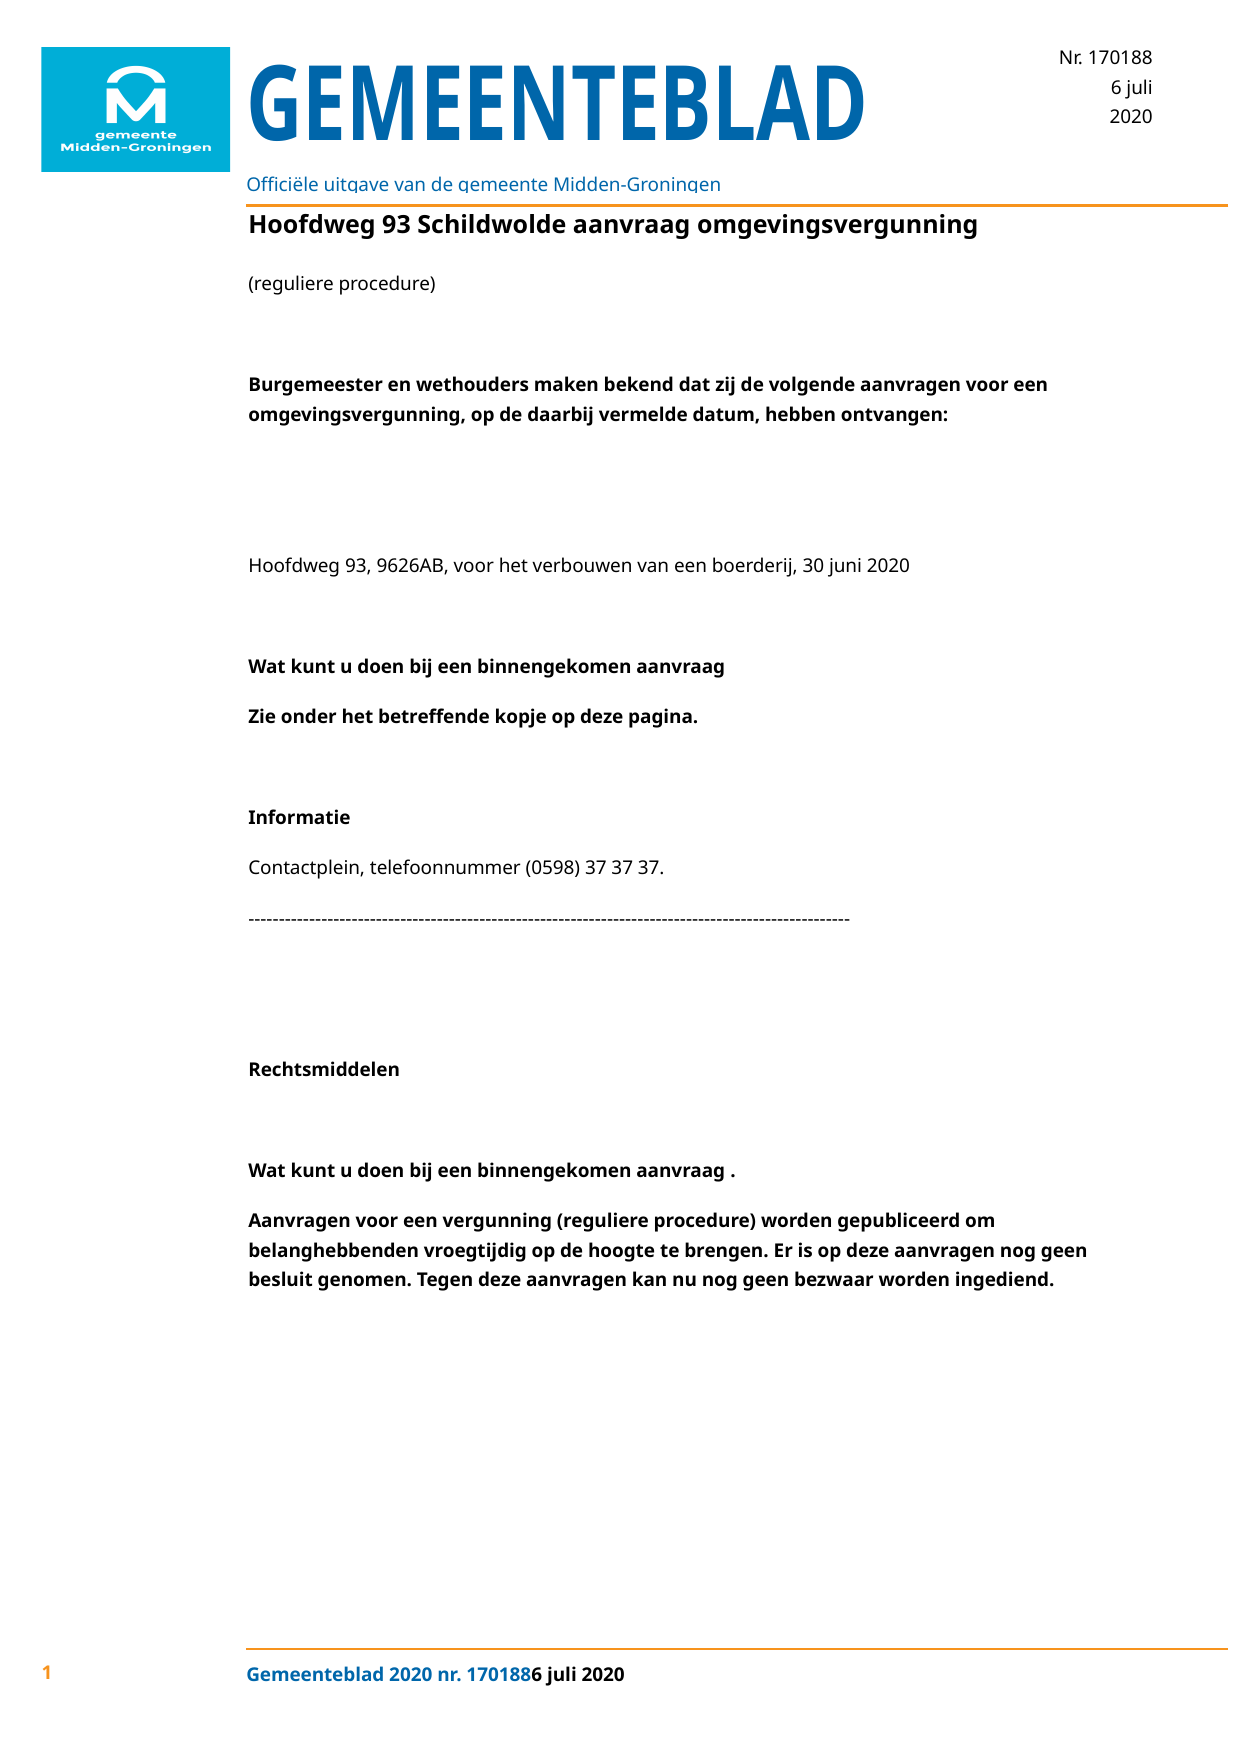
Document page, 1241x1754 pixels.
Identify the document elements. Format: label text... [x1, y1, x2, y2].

text Wat kunt u doen bij een binnengekomen aanvraag . [248, 1157, 1152, 1183]
text Wat kunt u doen bij een binnengekomen aanvraag [248, 653, 1152, 678]
text Zie onder het betreffende kopje op deze pagina. [248, 703, 1152, 729]
text Informatie [248, 804, 1152, 830]
text Rechtsmiddelen [248, 1056, 1152, 1082]
text Hoofdweg 93 Schildwolde aanvraag omgevingsvergunning [248, 207, 1152, 241]
text --------------------------------------------------------------------------------------------------- [248, 905, 1152, 931]
text (reguliere procedure) [248, 270, 1152, 296]
picture [107, 89, 165, 122]
text Hoofdweg 93, 9626AB, voor het verbouwen van een boerderij, 30 juni 2020 [248, 552, 1152, 578]
text Aanvragen voor een vergunning (reguliere procedure) worden gepubliceerd om belanghebbenden vroegtijdig op de hoogte te brengen. Er is op deze aanvragen nog geen besluit genomen. Tegen deze aanvragen kan nu nog geen bezwaar worden ingediend. [248, 1207, 1152, 1292]
text Contactplein, telefoonnummer (0598) 37 37 37. [248, 854, 1152, 880]
text Burgemeester en wethouders maken bekend dat zij de volgende aanvragen voor een omgevingsvergunning, op de daarbij vermelde datum, hebben ontvangen: [248, 371, 1152, 426]
picture [108, 66, 164, 82]
picture [184, 146, 190, 153]
